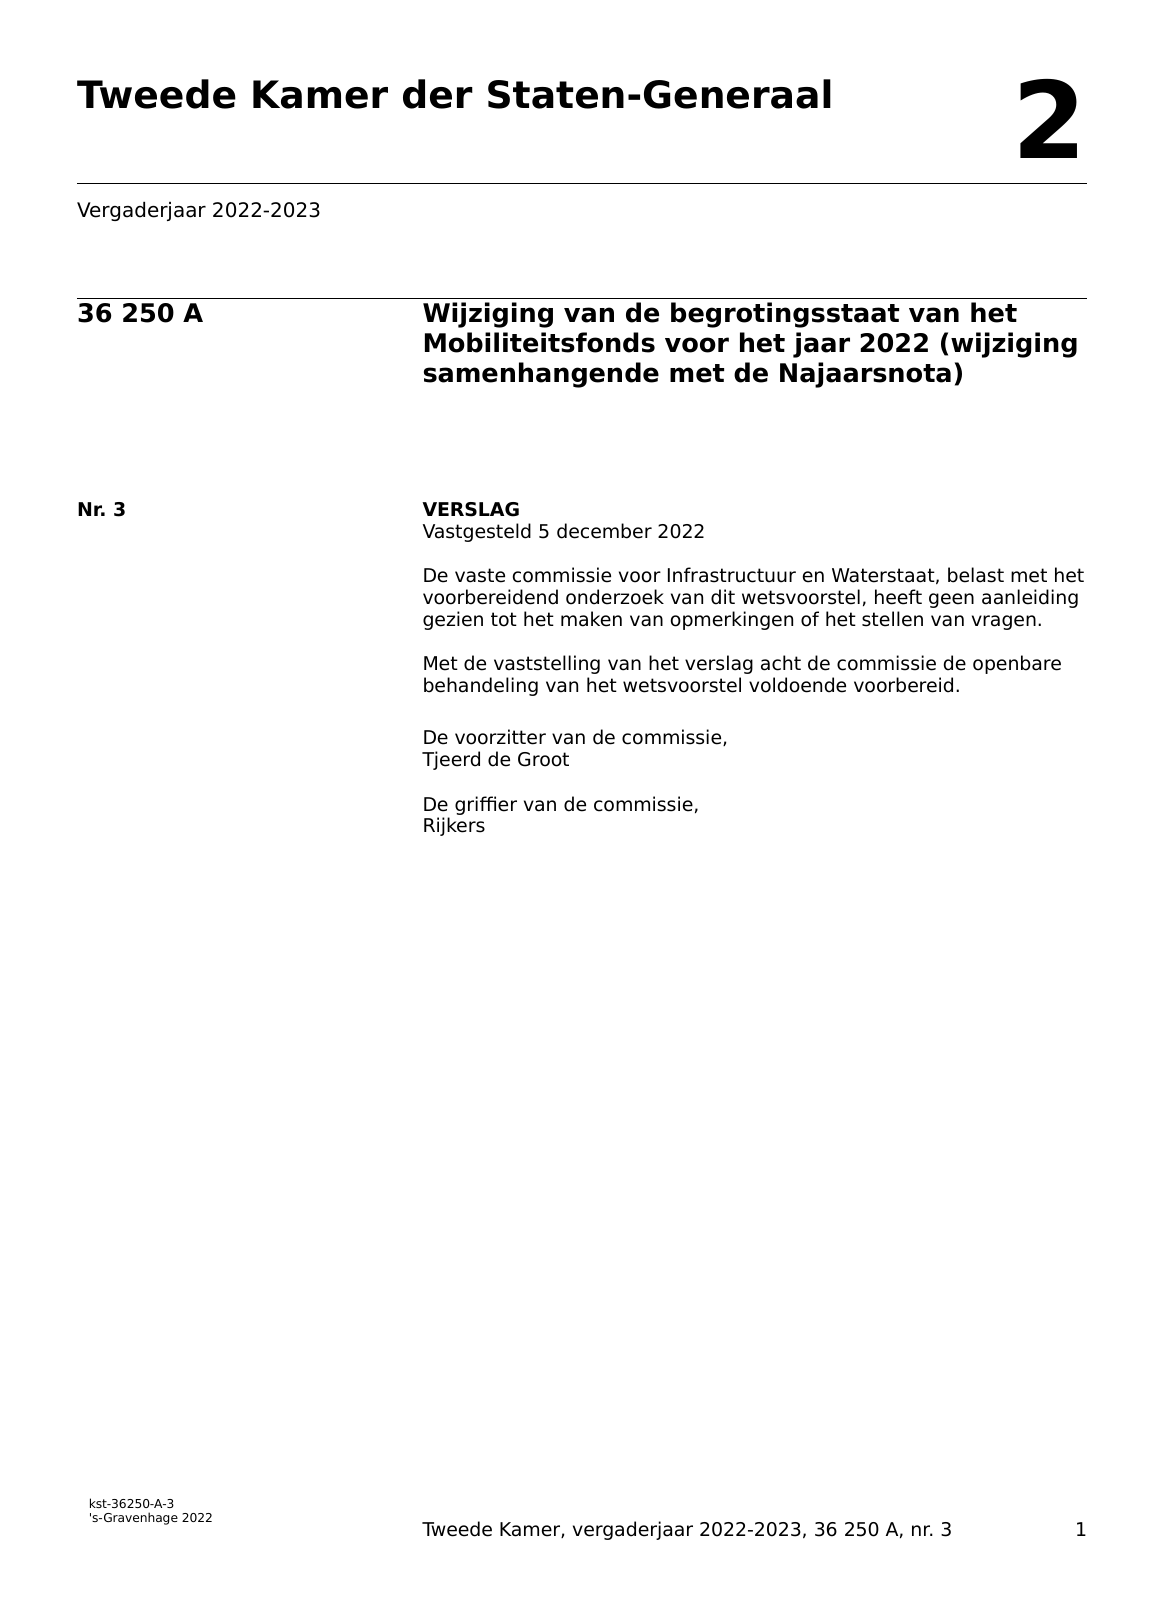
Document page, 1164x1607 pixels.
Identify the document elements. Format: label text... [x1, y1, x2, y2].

table_cell Vergaderjaar 2022-2023 [77, 184, 1087, 298]
subtitle 36 250 A Wijziging van de begrotingsstaat van het Mobiliteitsfonds voor het jaar 2022 (wijziging samenhangende met de Najaarsnota) [77, 299, 1087, 388]
text De voorzitter van de commissie, Tjeerd de Groot [422, 727, 1087, 771]
text Vastgesteld 5 december 2022 [422, 521, 1087, 543]
text Met de vaststelling van het verslag acht de commissie de openbare behandeling van het wetsvoorstel voldoende voorbereid. [422, 653, 1087, 697]
text De vaste commissie voor Infrastructuur en Waterstaat, belast met het voorbereidend onderzoek van dit wetsvoorstel, heeft geen aanleiding gezien tot het maken van opmerkingen of het stellen van vragen. [422, 565, 1087, 631]
text kst-36250-A-3 [88, 1497, 323, 1511]
table_header Tweede Kamer der Staten-Generaal [77, 59, 886, 183]
subtitle Nr. 3 VERSLAG [77, 499, 1087, 521]
table_header 2 [886, 59, 1087, 183]
text De griffier van de commissie, Rijkers [422, 793, 1087, 837]
text 's-Gravenhage 2022 [88, 1511, 323, 1525]
